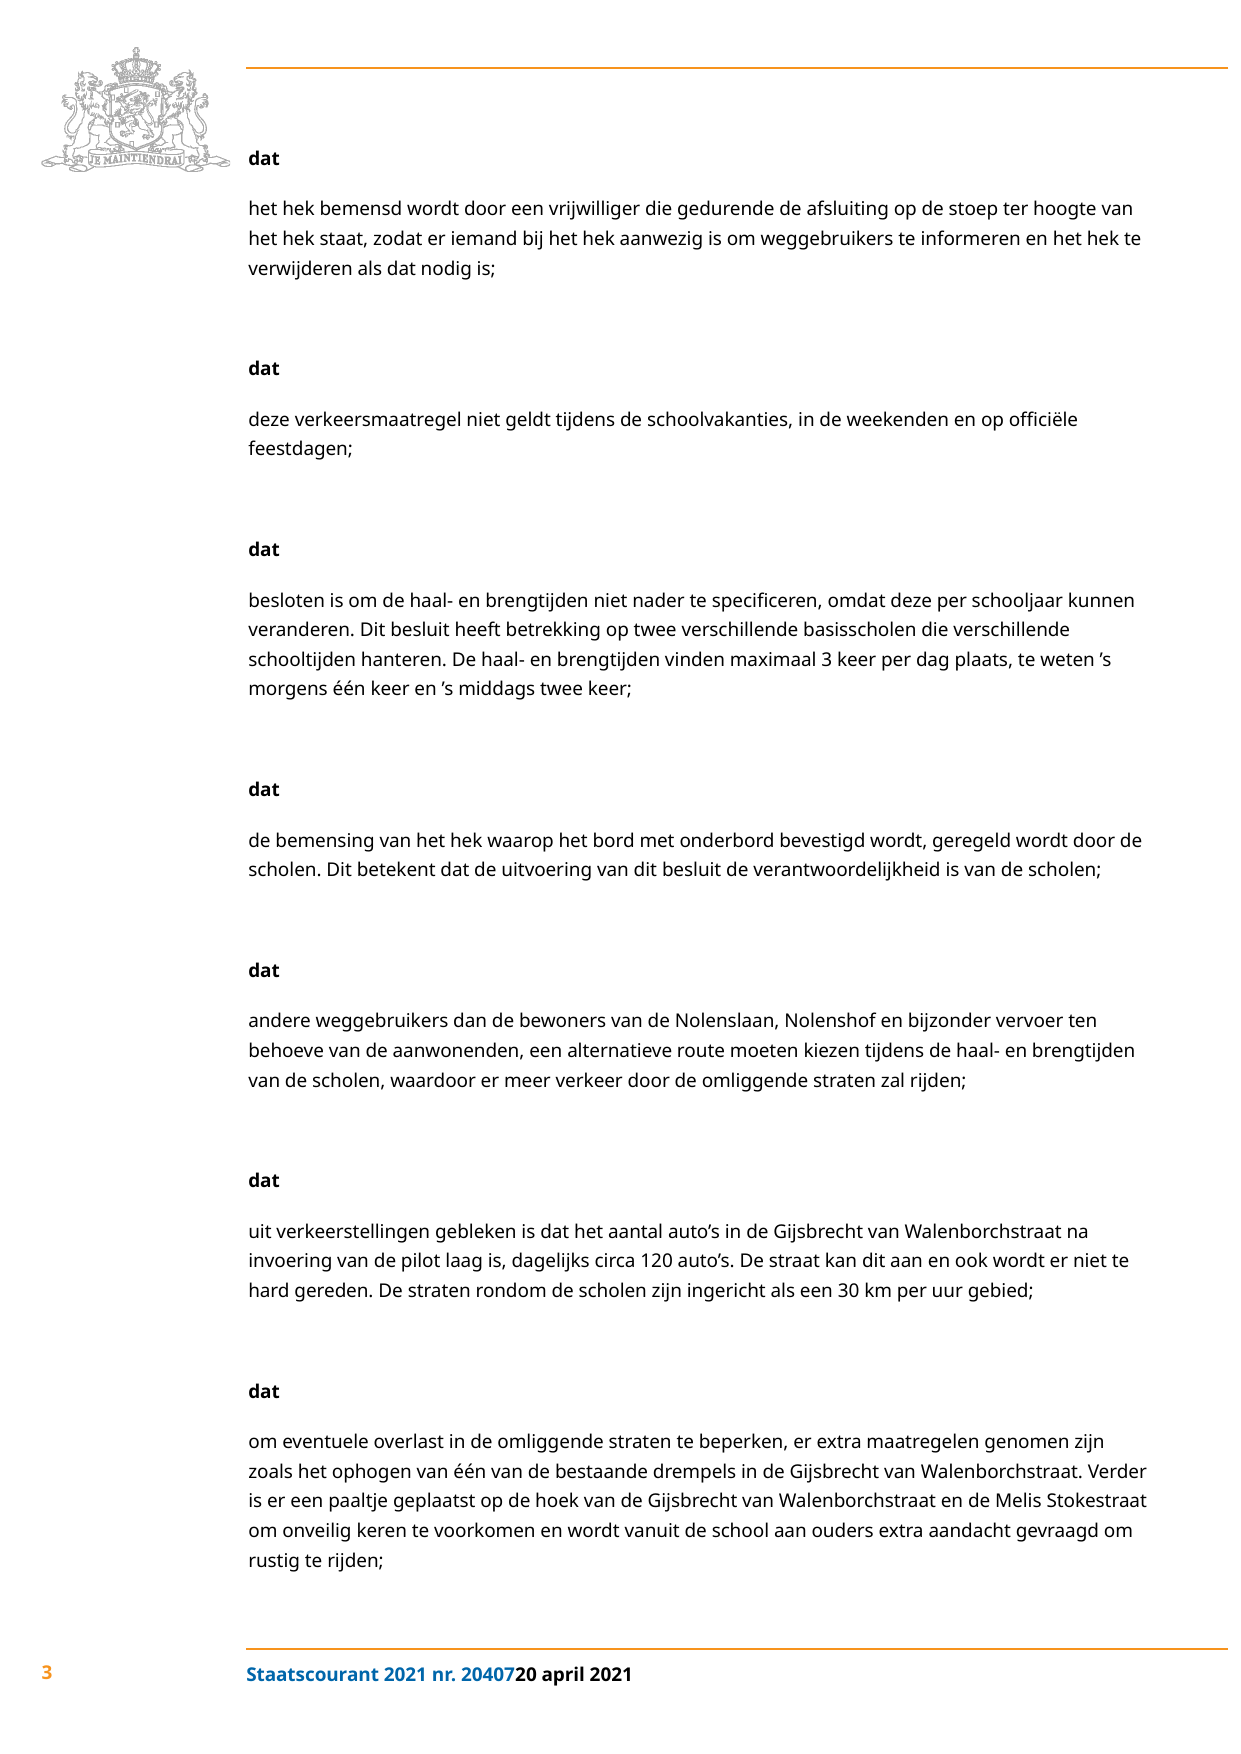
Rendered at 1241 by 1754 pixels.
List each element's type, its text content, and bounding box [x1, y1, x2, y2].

text het hek bemensd wordt door een vrijwilliger die gedurende de afsluiting op de stoep ter hoogte van het hek staat, zodat er iemand bij het hek aanwezig is om weggebruikers te informeren en het hek te verwijderen als dat nodig is; [248, 196, 1152, 281]
text dat [248, 356, 1152, 381]
text om eventuele overlast in de omliggende straten te beperken, er extra maatregelen genomen zijn zoals het ophogen van één van de bestaande drempels in de Gijsbrecht van Walenborchstraat. Verder is er een paaltje geplaatst op de hoek van de Gijsbrecht van Walenborchstraat en de Melis Stokestraat om onveilig keren te voorkomen en wordt vanuit de school aan ouders extra aandacht gevraagd om rustig te rijden; [248, 1428, 1152, 1573]
text dat [248, 536, 1152, 562]
text dat [248, 145, 1152, 171]
text andere weggebruikers dan de bewoners van de Nolenslaan, Nolenshof en bijzonder vervoer ten behoeve van de aanwonenden, een alternatieve route moeten kiezen tijdens de haal- en brengtijden van de scholen, waardoor er meer verkeer door de omliggende straten zal rijden; [248, 1008, 1152, 1093]
text deze verkeersmaatregel niet geldt tijdens de schoolvakanties, in de weekenden en op officiële feestdagen; [248, 406, 1152, 461]
text dat [248, 776, 1152, 802]
text dat [248, 1168, 1152, 1193]
text de bemensing van het hek waarop het bord met onderbord bevestigd wordt, geregeld wordt door de scholen. Dit betekent dat de uitvoering van dit besluit de verantwoordelijkheid is van de scholen; [248, 827, 1152, 882]
text uit verkeerstellingen gebleken is dat het aantal auto’s in de Gijsbrecht van Walenborchstraat na invoering van de pilot laag is, dagelijks circa 120 auto’s. De straat kan dit aan en ook wordt er niet te hard gereden. De straten rondom de scholen zijn ingericht als een 30 km per uur gebied; [248, 1218, 1152, 1303]
text besloten is om de haal- en brengtijden niet nader te specificeren, omdat deze per schooljaar kunnen veranderen. Dit besluit heeft betrekking op twee verschillende basisscholen die verschillende schooltijden hanteren. De haal- en brengtijden vinden maximaal 3 keer per dag plaats, te weten ’s morgens één keer en ’s middags twee keer; [248, 587, 1152, 701]
text dat [248, 1378, 1152, 1404]
picture [41, 47, 231, 172]
text dat [248, 957, 1152, 983]
